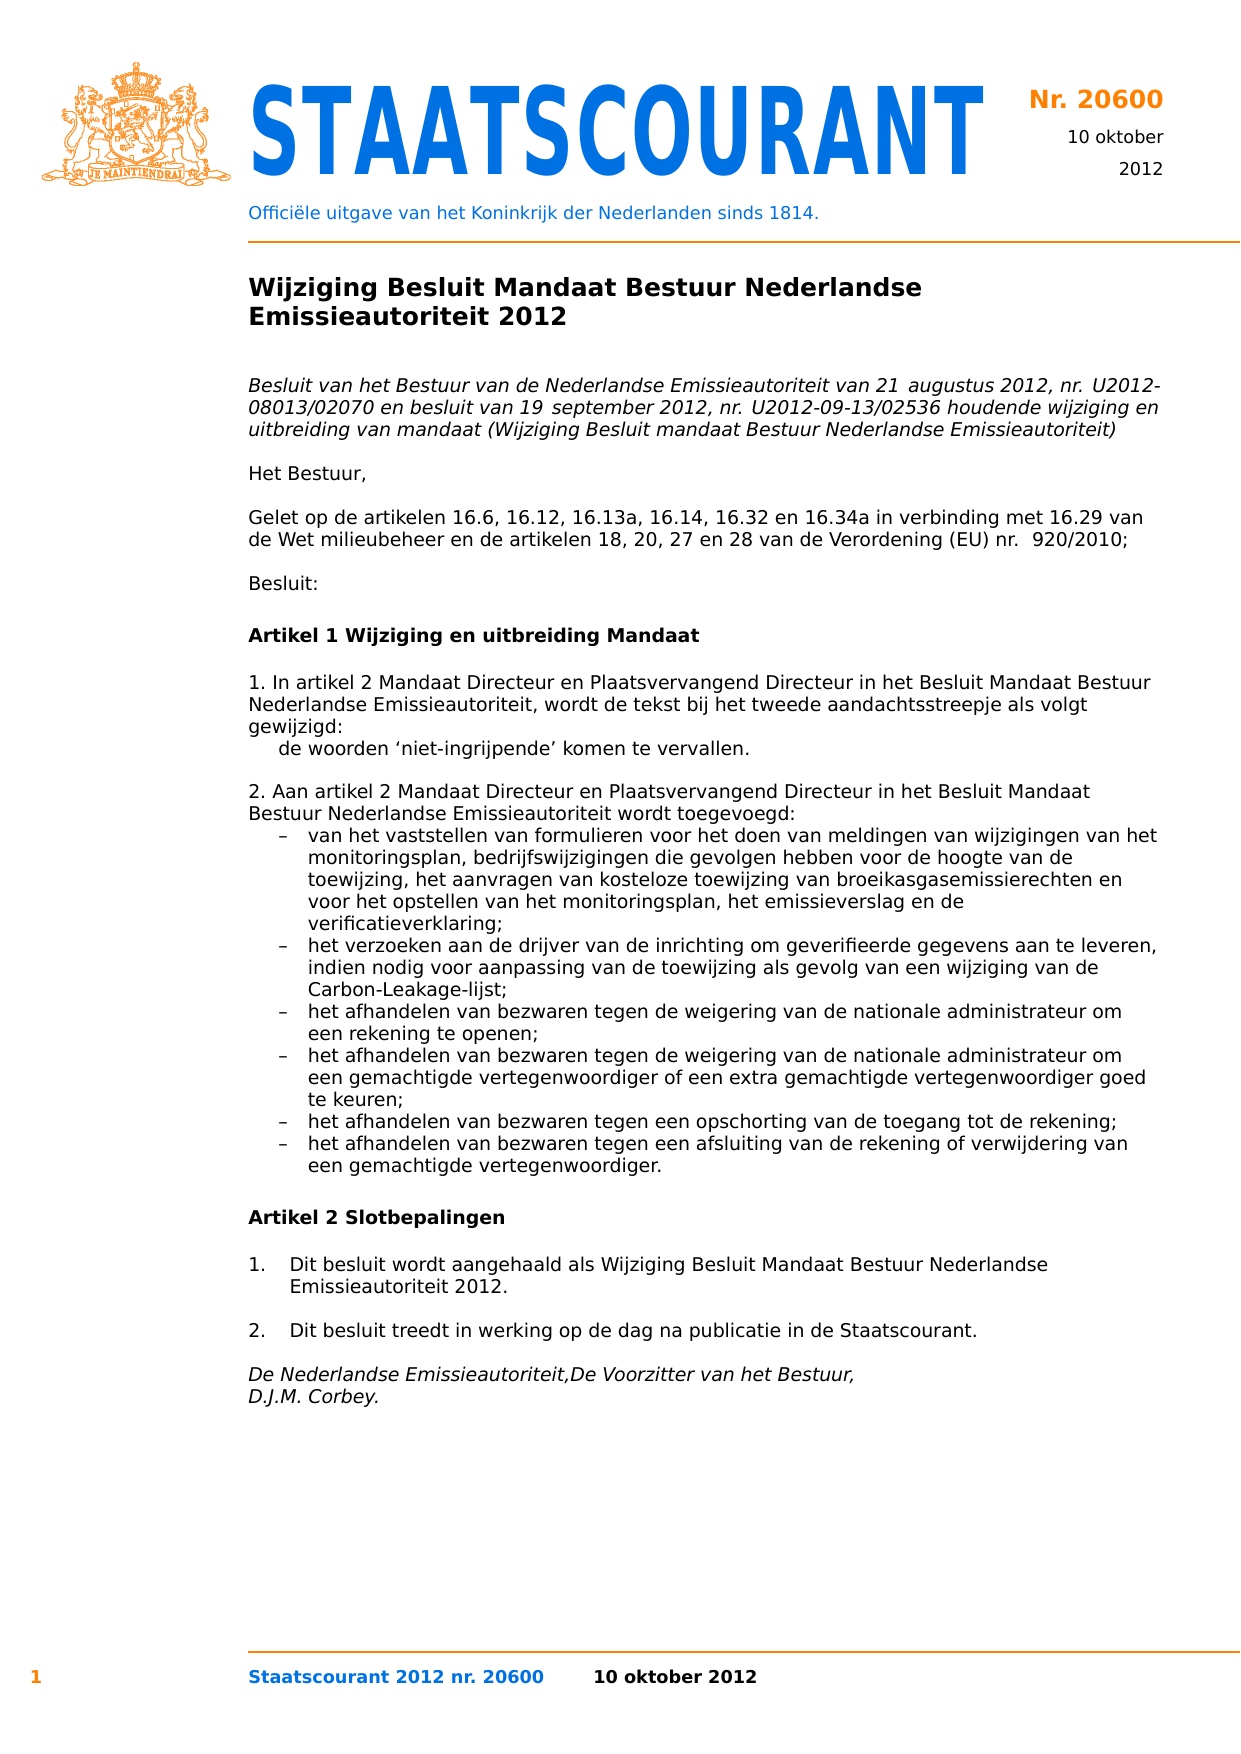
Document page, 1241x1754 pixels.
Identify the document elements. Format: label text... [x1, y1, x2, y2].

text – van het vaststellen van formulieren voor het doen van meldingen van wijzigingen van het monitoringsplan, bedrijfswijzigingen die gevolgen hebben voor de hoogte van de toewijzing, het aanvragen van kosteloze toewijzing van broeikasgasemissierechten en voor het opstellen van het monitoringsplan, het emissieverslag en de verificatieverklaring; [278, 825, 1163, 935]
text Besluit: [248, 573, 1163, 594]
text – het afhandelen van bezwaren tegen een opschorting van de toegang tot de rekening; [278, 1111, 1163, 1133]
table_header [25, 62, 248, 241]
text 2. Dit besluit treedt in werking op de dag na publicatie in de Staatscourant. [248, 1320, 1163, 1342]
text De Nederlandse Emissieautoriteit,De Voorzitter van het Bestuur, D.J.M. Corbey. [248, 1364, 1163, 1408]
text 1. Dit besluit wordt aangehaald als Wijziging Besluit Mandaat Bestuur Nederlandse Emissieautoriteit 2012. [248, 1254, 1163, 1298]
subtitle Artikel 1 Wijziging en uitbreiding Mandaat [248, 624, 1163, 647]
text Het Bestuur, [248, 463, 1163, 485]
text Besluit van het Bestuur van de Nederlandse Emissieautoriteit van 21 augustus 2012, nr. U2012-08013/02070 en besluit van 19 september 2012, nr. U2012-09-13/02536 houdende wijziging en uitbreiding van mandaat (Wijziging Besluit mandaat Bestuur Nederlandse Emissieautoriteit) [248, 375, 1163, 441]
text – het afhandelen van bezwaren tegen de weigering van de nationale administrateur om een rekening te openen; [278, 1001, 1163, 1045]
text – het afhandelen van bezwaren tegen een afsluiting van de rekening of verwijdering van een gemachtigde vertegenwoordiger. [278, 1133, 1163, 1177]
picture [41, 62, 231, 186]
table_cell 2012 [998, 153, 1240, 203]
text 1. In artikel 2 Mandaat Directeur en Plaatsvervangend Directeur in het Besluit Mandaat Bestuur Nederlandse Emissieautoriteit, wordt de tekst bij het tweede aandachtsstreepje als volgt gewijzigd: [248, 672, 1163, 737]
text 2. Aan artikel 2 Mandaat Directeur en Plaatsvervangend Directeur in het Besluit Mandaat Bestuur Nederlandse Emissieautoriteit wordt toegevoegd: [248, 781, 1163, 825]
subtitle Wijziging Besluit Mandaat Bestuur Nederlandse Emissieautoriteit 2012 [248, 273, 1163, 331]
table_header STAATSCOURANT [248, 62, 998, 203]
text – het afhandelen van bezwaren tegen de weigering van de nationale administrateur om een gemachtigde vertegenwoordiger of een extra gemachtigde vertegenwoordiger goed te keuren; [278, 1045, 1163, 1111]
text – het verzoeken aan de drijver van de inrichting om geverifieerde gegevens aan te leveren, indien nodig voor aanpassing van de toewijzing als gevolg van een wijziging van de Carbon-Leakage-lijst; [278, 935, 1163, 1001]
text Gelet op de artikelen 16.6, 16.12, 16.13a, 16.14, 16.32 en 16.34a in verbinding met 16.29 van de Wet milieubeheer en de artikelen 18, 20, 27 en 28 van de Verordening (EU) nr. 920/2010; [248, 507, 1163, 551]
text de woorden ‘niet-ingrijpende’ komen te vervallen. [278, 737, 1163, 759]
table_cell 10 oktober [998, 121, 1240, 153]
subtitle Artikel 2 Slotbepalingen [248, 1207, 1163, 1229]
table_header Nr. 20600 [998, 62, 1240, 121]
table_cell Officiële uitgave van het Koninkrijk der Nederlanden sinds 1814. [248, 203, 1240, 241]
